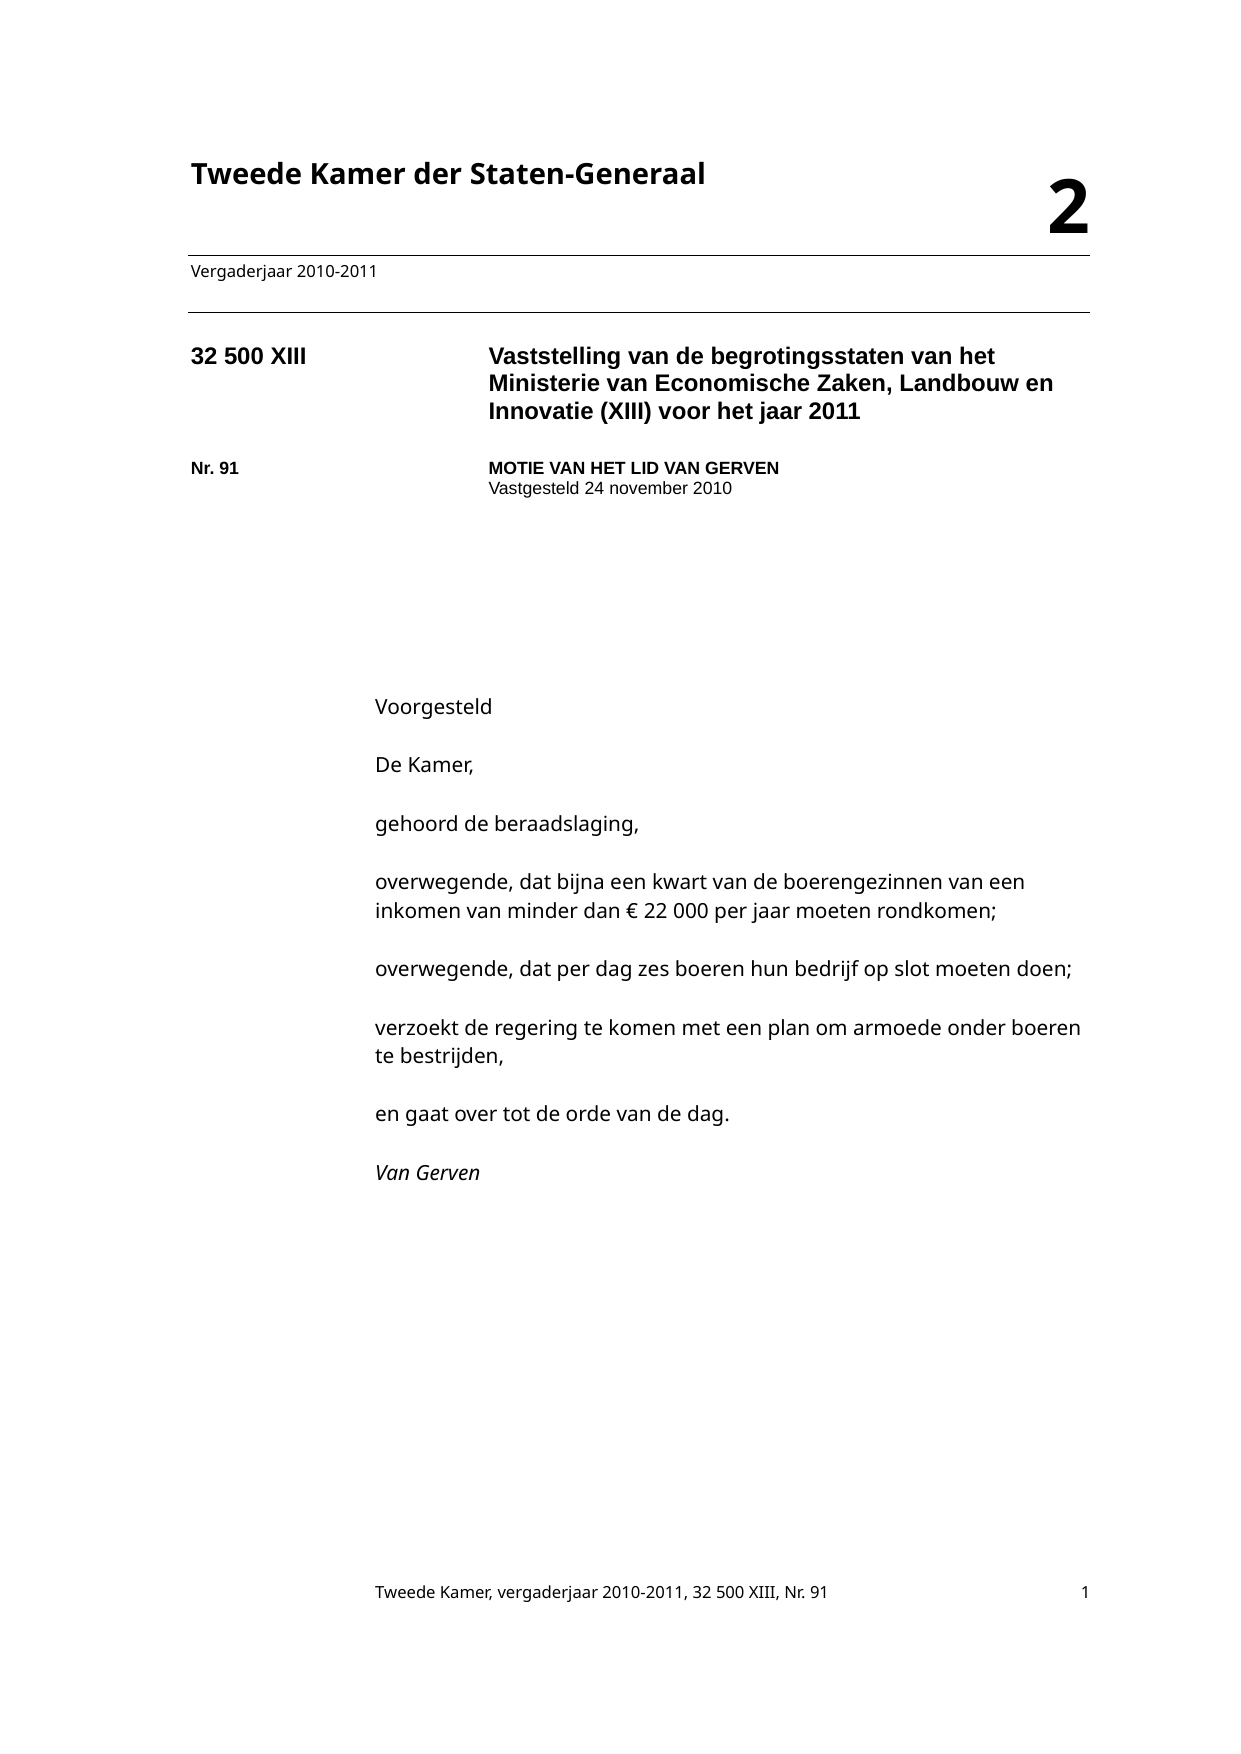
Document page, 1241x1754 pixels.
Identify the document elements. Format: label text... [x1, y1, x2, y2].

text en gaat over tot de orde van de dag. [375, 1099, 1090, 1128]
table_cell 32 500 XIII [188, 339, 485, 454]
table_cell [188, 313, 485, 339]
table_cell [485, 313, 1090, 339]
table_cell [485, 256, 1090, 312]
text De Kamer, [375, 751, 1090, 779]
table_header 2 [910, 150, 1090, 255]
table_cell Vaststelling van de begrotingsstaten van het Ministerie van Economische Zaken, Landbouw en Innovatie (XIII) voor het jaar 2011 [485, 339, 1090, 454]
text overwegende, dat bijna een kwart van de boerengezinnen van een inkomen van minder dan € 22 000 per jaar moeten rondkomen; [375, 867, 1090, 924]
text verzoekt de regering te komen met een plan om armoede onder boeren te bestrijden, [375, 1013, 1090, 1069]
table_cell MOTIE VAN HET LID VAN GERVEN Vastgesteld 24 november 2010 [485, 455, 1090, 573]
table_cell Vergaderjaar 2010-2011 [188, 256, 485, 312]
text gehoord de beraadslaging, [375, 809, 1090, 837]
text Van Gerven [375, 1158, 1090, 1186]
text overwegende, dat per dag zes boeren hun bedrijf op slot moeten doen; [375, 954, 1090, 983]
text Voorgesteld [375, 692, 1090, 721]
table_header Tweede Kamer der Staten-Generaal [188, 150, 909, 255]
table_cell Nr. 91 [188, 455, 485, 573]
